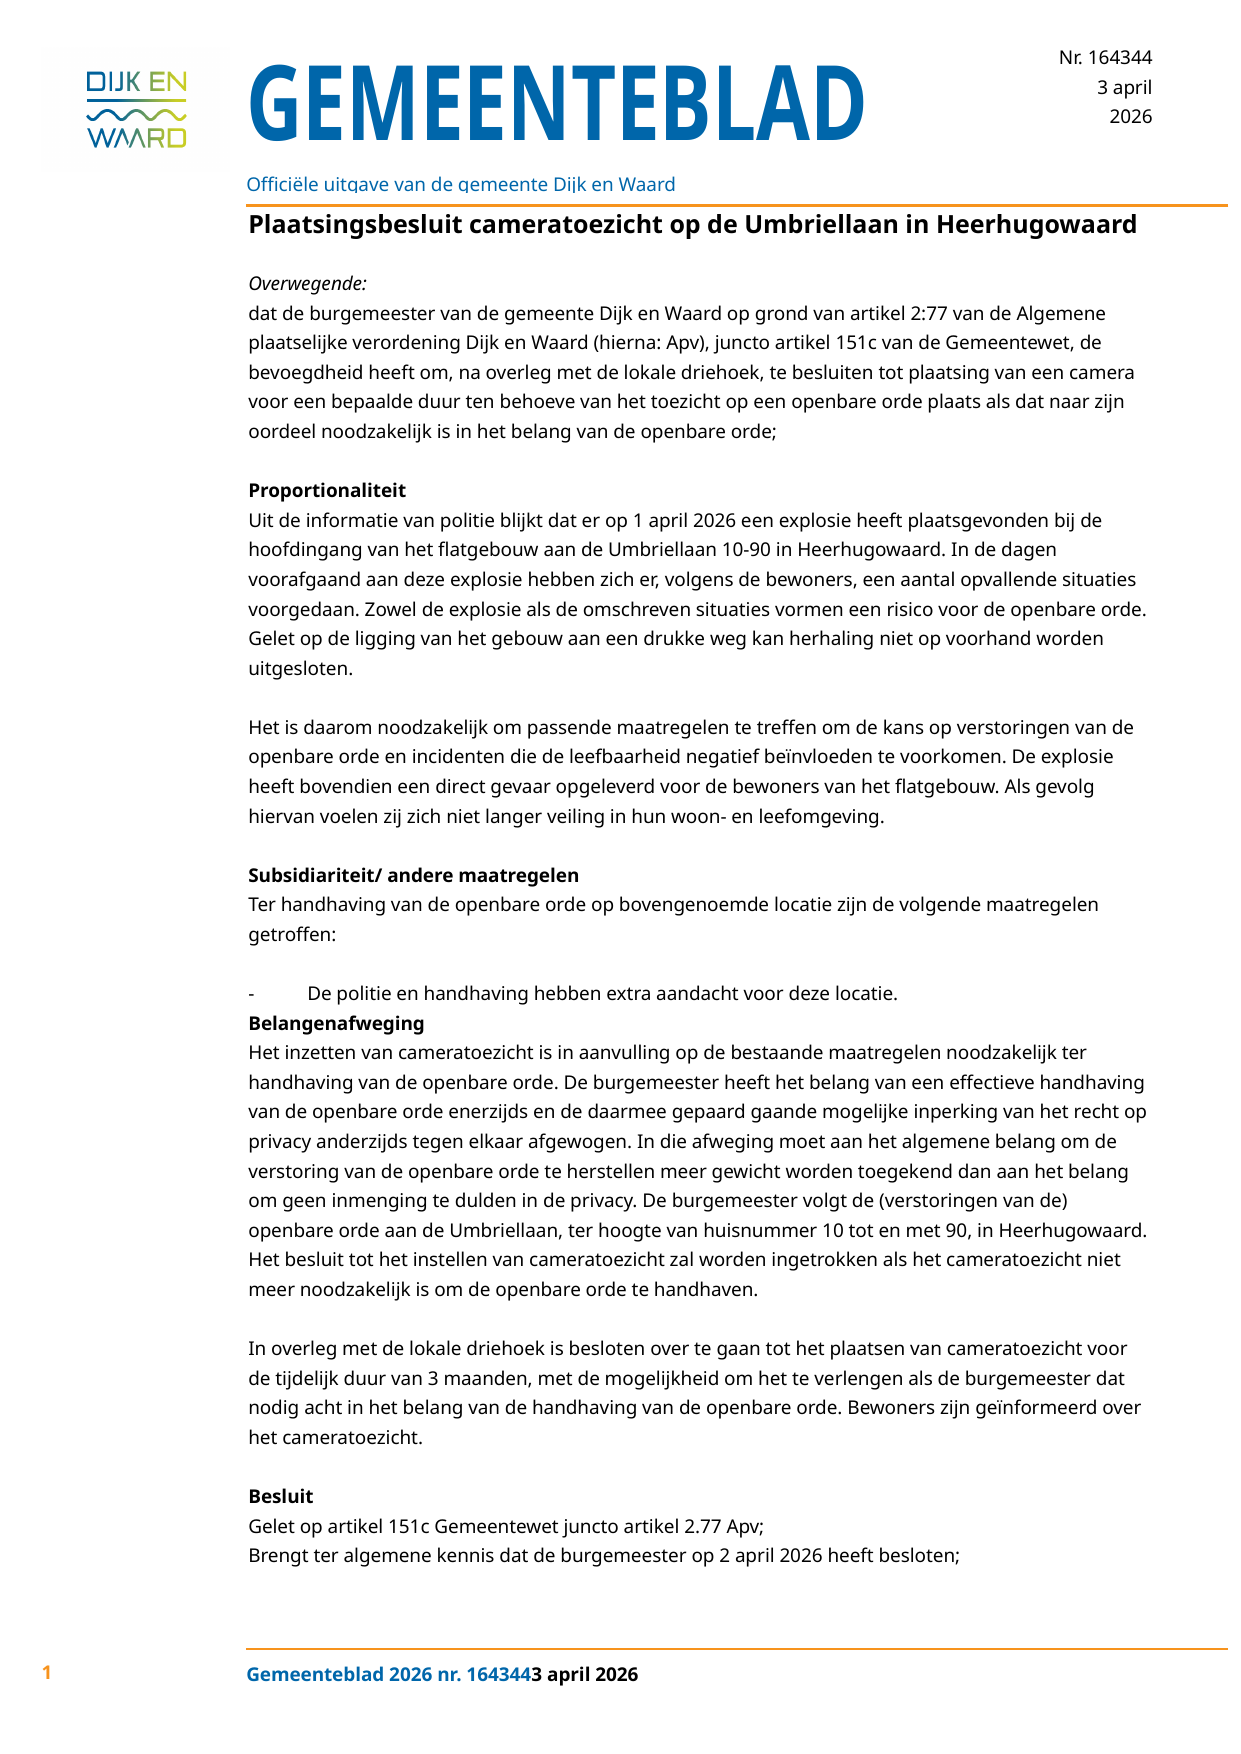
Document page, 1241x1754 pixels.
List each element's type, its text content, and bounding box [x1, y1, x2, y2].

text Besluit [248, 1483, 1152, 1509]
text dat de burgemeester van de gemeente Dijk en Waard op grond van artikel 2:77 van de Algemene plaatselijke verordening Dijk en Waard (hierna: Apv), juncto artikel 151c van de Gemeentewet, de bevoegdheid heeft om, na overleg met de lokale driehoek, te besluiten tot plaatsing van een camera voor een bepaalde duur ten behoeve van het toezicht op een openbare orde plaats als dat naar zijn oordeel noodzakelijk is in het belang van de openbare orde; [248, 300, 1152, 444]
text In overleg met de lokale driehoek is besloten over te gaan tot het plaatsen van cameratoezicht voor de tijdelijk duur van 3 maanden, met de mogelijkheid om het te verlengen als de burgemeester dat nodig acht in het belang van de handhaving van de openbare orde. Bewoners zijn geïnformeerd over het cameratoezicht. [248, 1335, 1152, 1450]
text Belangenafweging [248, 1010, 1152, 1036]
text Proportionaliteit [248, 477, 1152, 503]
text Plaatsingsbesluit cameratoezicht op de Umbriellaan in Heerhugowaard [248, 207, 1152, 241]
picture [41, 47, 231, 172]
text Overwegende: [248, 270, 1152, 296]
text Ter handhaving van de openbare orde op bovengenoemde locatie zijn de volgende maatregelen getroffen: [248, 892, 1152, 947]
text Brengt ter algemene kennis dat de burgemeester op 2 april 2026 heeft besloten; [248, 1542, 1152, 1568]
list De politie en handhaving hebben extra aandacht voor deze locatie. [248, 980, 1152, 1006]
text Het inzetten van cameratoezicht is in aanvulling op de bestaande maatregelen noodzakelijk ter handhaving van de openbare orde. De burgemeester heeft het belang van een effectieve handhaving van de openbare orde enerzijds en de daarmee gepaard gaande mogelijke inperking van het recht op privacy anderzijds tegen elkaar afgewogen. In die afweging moet aan het algemene belang om de verstoring van de openbare orde te herstellen meer gewicht worden toegekend dan aan het belang om geen inmenging te dulden in de privacy. De burgemeester volgt de (verstoringen van de) openbare orde aan de Umbriellaan, ter hoogte van huisnummer 10 tot en met 90, in Heerhugowaard. Het besluit tot het instellen van cameratoezicht zal worden ingetrokken als het cameratoezicht niet meer noodzakelijk is om de openbare orde te handhaven. [248, 1039, 1152, 1302]
text Uit de informatie van politie blijkt dat er op 1 april 2026 een explosie heeft plaatsgevonden bij de hoofdingang van het flatgebouw aan de Umbriellaan 10-90 in Heerhugowaard. In de dagen voorafgaand aan deze explosie hebben zich er, volgens de bewoners, een aantal opvallende situaties voorgedaan. Zowel de explosie als de omschreven situaties vormen een risico voor de openbare orde. Gelet op de ligging van het gebouw aan een drukke weg kan herhaling niet op voorhand worden uitgesloten. [248, 507, 1152, 681]
text Het is daarom noodzakelijk om passende maatregelen te treffen om de kans op verstoringen van de openbare orde en incidenten die de leefbaarheid negatief beïnvloeden te voorkomen. De explosie heeft bovendien een direct gevaar opgeleverd voor de bewoners van het flatgebouw. Als gevolg hiervan voelen zij zich niet langer veiling in hun woon- en leefomgeving. [248, 714, 1152, 828]
text Subsidiariteit/ andere maatregelen [248, 862, 1152, 888]
text Gelet op artikel 151c Gemeentewet juncto artikel 2.77 Apv; [248, 1513, 1152, 1538]
